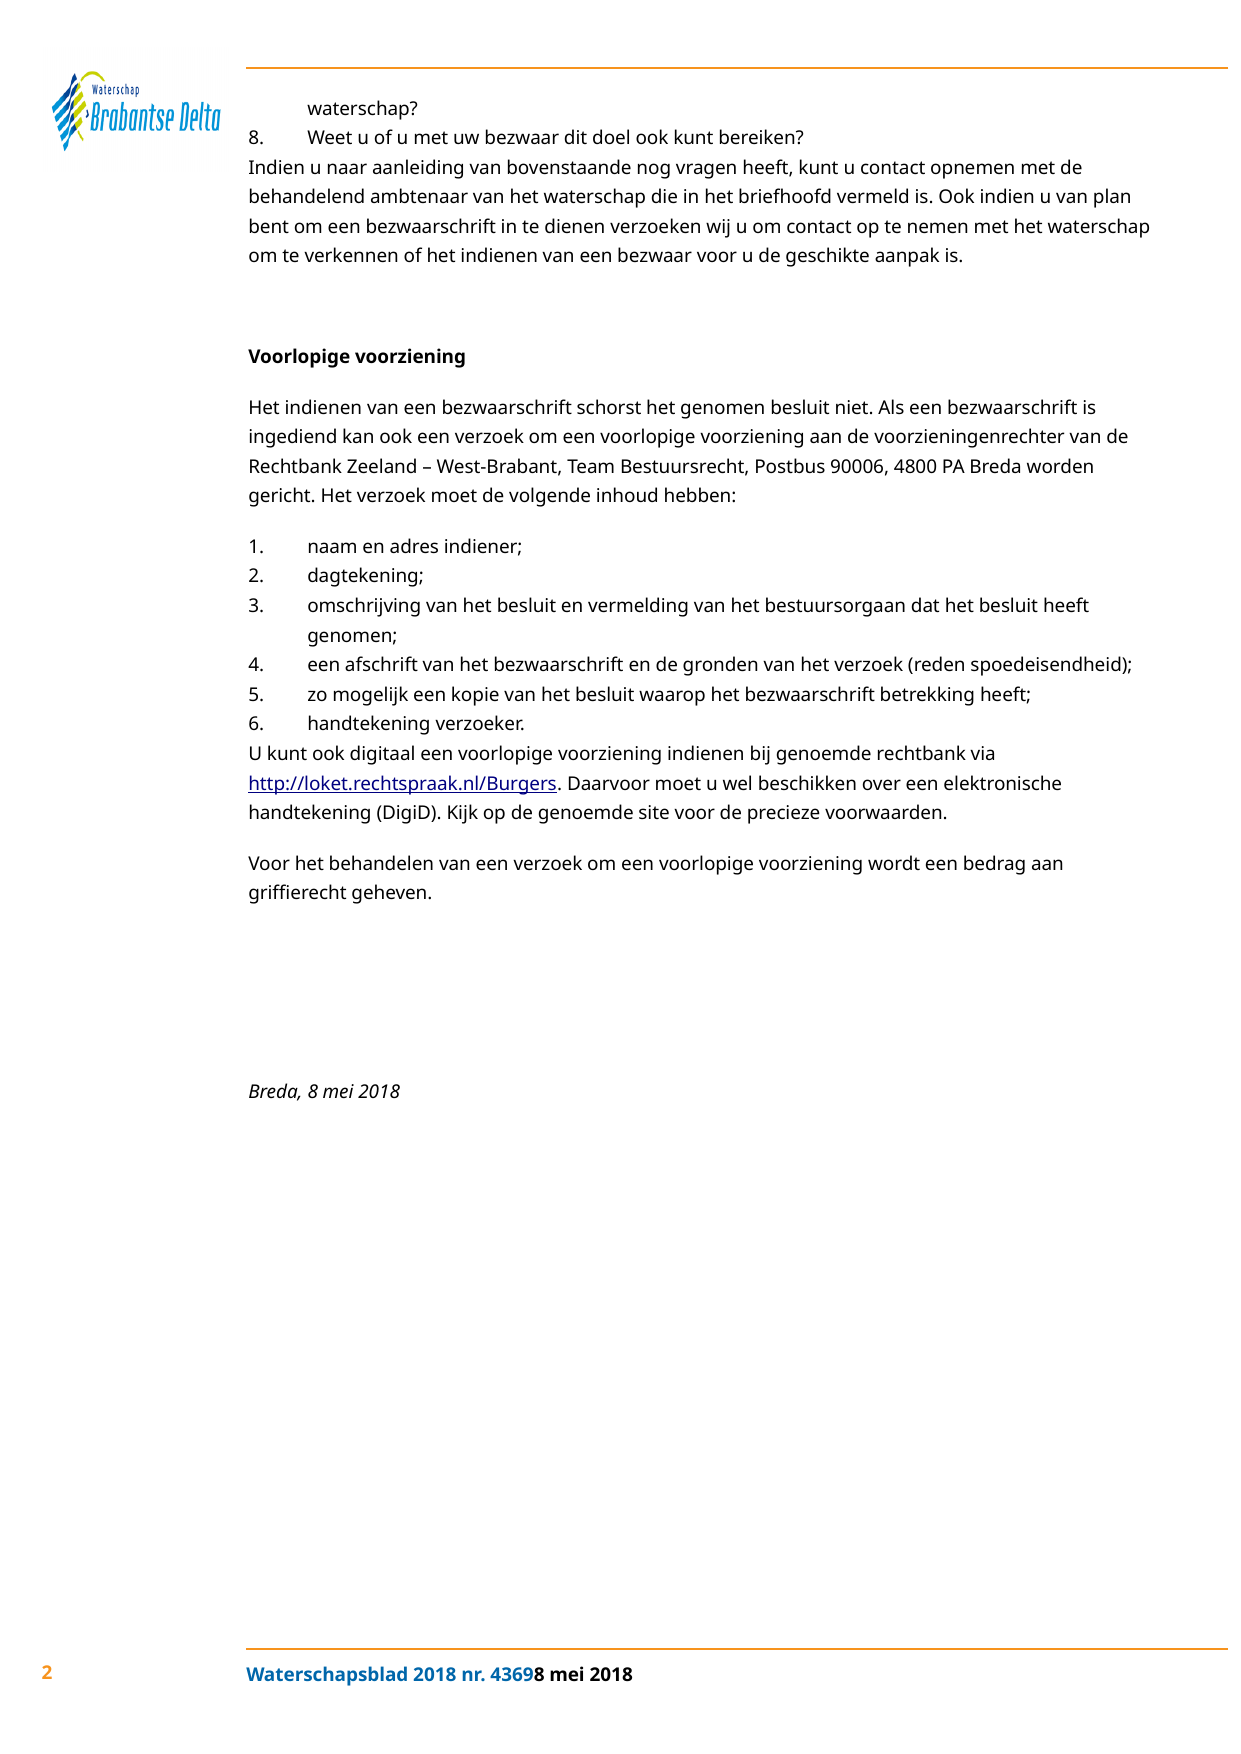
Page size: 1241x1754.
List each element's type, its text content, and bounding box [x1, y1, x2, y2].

list waterschap? [248, 95, 1152, 121]
text Voorlopige voorziening [248, 343, 1152, 369]
text Indien u naar aanleiding van bovenstaande nog vragen heeft, kunt u contact opnemen met de behandelend ambtenaar van het waterschap die in het briefhoofd vermeld is. Ook indien u van plan bent om een bezwaarschrift in te dienen verzoeken wij u om contact op te nemen met het waterschap om te verkennen of het indienen van een bezwaar voor u de geschikte aanpak is. [248, 154, 1152, 268]
picture [41, 47, 231, 172]
text Breda, 8 mei 2018 [248, 1078, 1152, 1104]
list zo mogelijk een kopie van het besluit waarop het bezwaarschrift betrekking heeft; [248, 681, 1152, 707]
text Het indienen van een bezwaarschrift schorst het genomen besluit niet. Als een bezwaarschrift is ingediend kan ook een verzoek om een voorlopige voorziening aan de voorzieningenrechter van de Rechtbank Zeeland – West-Brabant, Team Bestuursrecht, Postbus 90006, 4800 PA Breda worden gericht. Het verzoek moet de volgende inhoud hebben: [248, 394, 1152, 508]
list een afschrift van het bezwaarschrift en de gronden van het verzoek (reden spoedeisendheid); [248, 651, 1152, 677]
text Voor het behandelen van een verzoek om een voorlopige voorziening wordt een bedrag aan griffierecht geheven. [248, 850, 1152, 905]
list handtekening verzoeker. [248, 711, 1152, 736]
list omschrijving van het besluit en vermelding van het bestuursorgaan dat het besluit heeft genomen; [248, 592, 1152, 648]
list naam en adres indiener; [248, 533, 1152, 559]
list Weet u of u met uw bezwaar dit doel ook kunt bereiken? [248, 124, 1152, 150]
text U kunt ook digitaal een voorlopige voorziening indienen bij genoemde rechtbank via http://loket.rechtspraak.nl/Burgers. Daarvoor moet u wel beschikken over een elektronische handtekening (DigiD). Kijk op de genoemde site voor de precieze voorwaarden. [248, 740, 1152, 825]
list dagtekening; [248, 563, 1152, 588]
